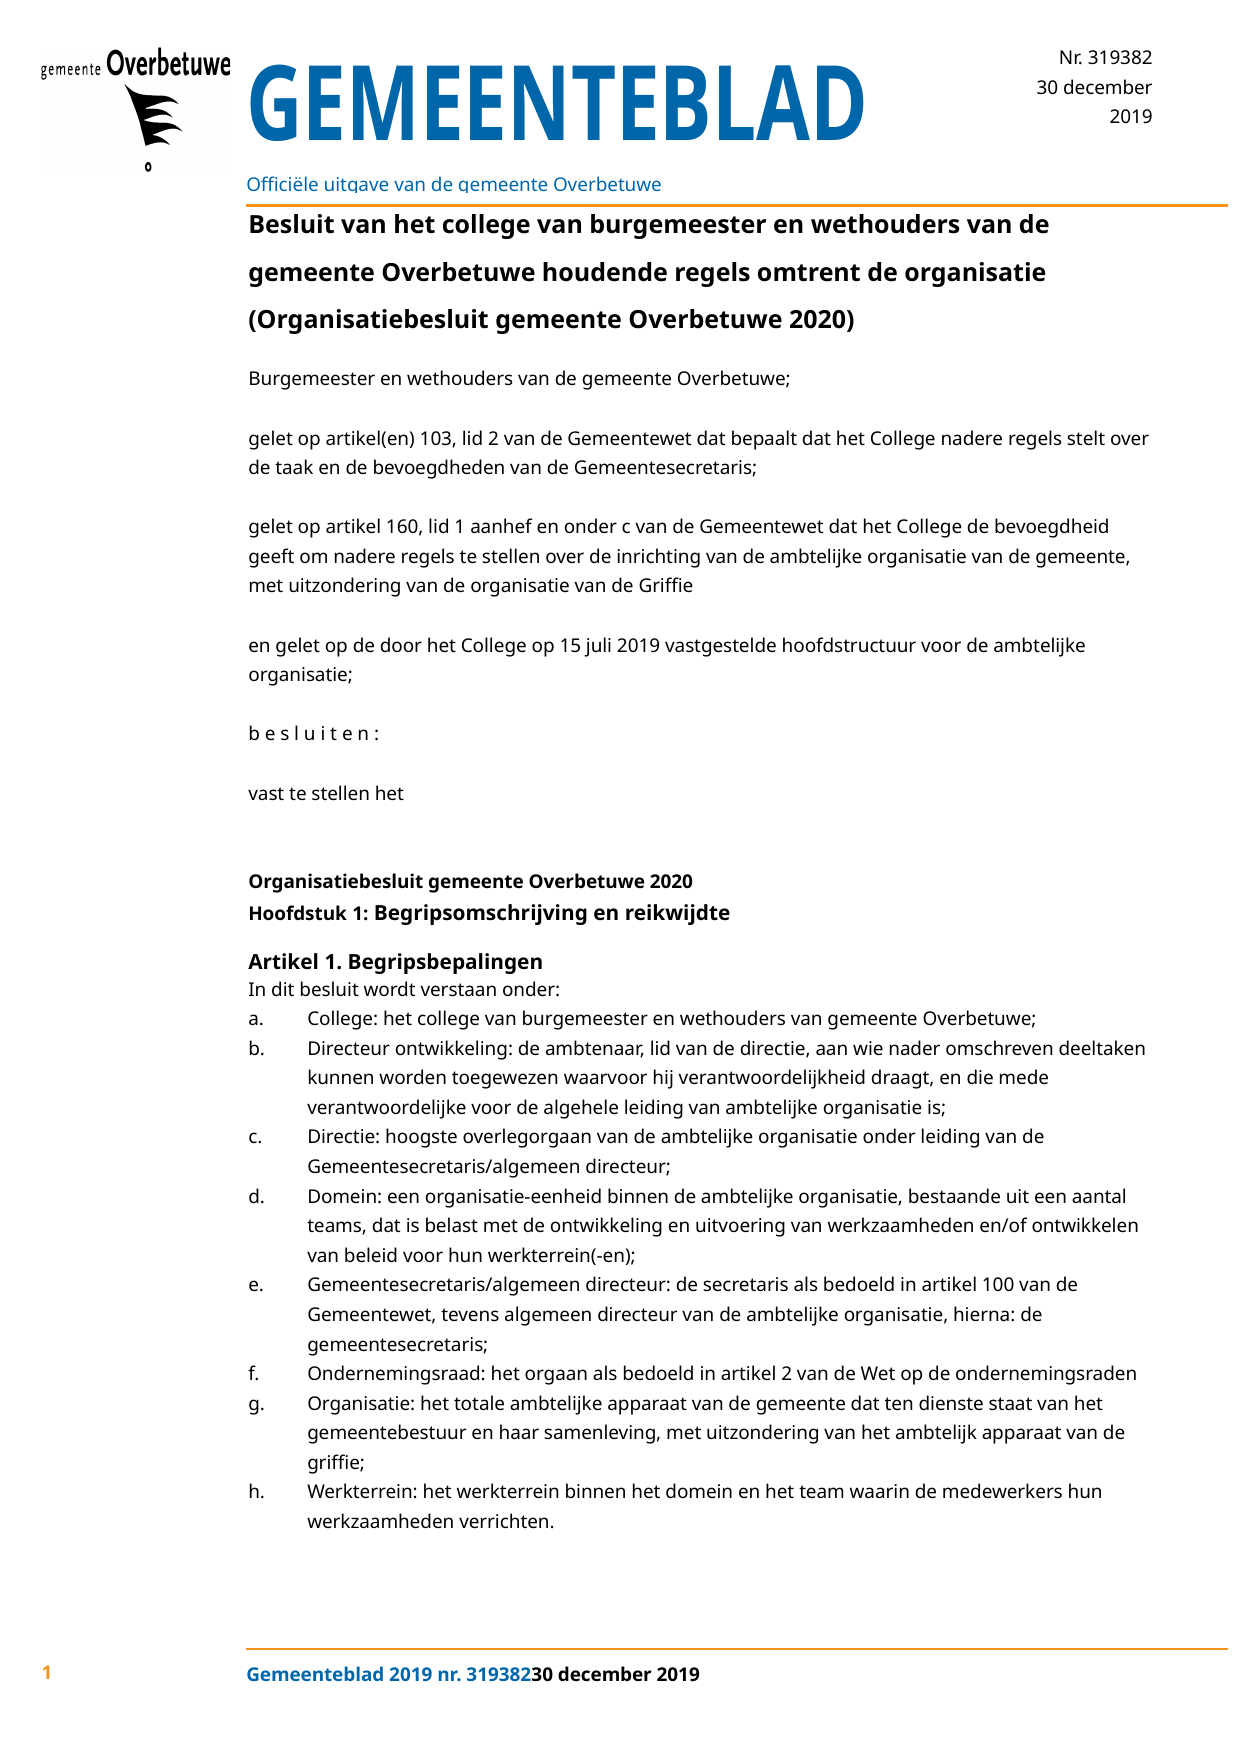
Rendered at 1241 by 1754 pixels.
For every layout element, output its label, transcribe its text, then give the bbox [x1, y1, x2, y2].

list College: het college van burgemeester en wethouders van gemeente Overbetuwe; [248, 1005, 1152, 1031]
picture [41, 47, 231, 172]
text Besluit van het college van burgemeester en wethouders van de gemeente Overbetuwe houdende regels omtrent de organisatie (Organisatiebesluit gemeente Overbetuwe 2020) [248, 207, 1152, 336]
list Domein: een organisatie-eenheid binnen de ambtelijke organisatie, bestaande uit een aantal teams, dat is belast met de ontwikkeling en uitvoering van werkzaamheden en/of ontwikkelen van beleid voor hun werkterrein(-en); [248, 1183, 1152, 1268]
text vast te stellen het [248, 780, 1152, 805]
list Gemeentesecretaris/algemeen directeur: de secretaris als bedoeld in artikel 100 van de Gemeentewet, tevens algemeen directeur van de ambtelijke organisatie, hierna: de gemeentesecretaris; [248, 1272, 1152, 1356]
list Directeur ontwikkeling: de ambtenaar, lid van de directie, aan wie nader omschreven deeltaken kunnen worden toegewezen waarvoor hij verantwoordelijkheid draagt, en die mede verantwoordelijke voor de algehele leiding van ambtelijke organisatie is; [248, 1035, 1152, 1120]
text Artikel 1. Begripsbepalingen [248, 947, 1152, 976]
text en gelet op de door het College op 15 juli 2019 vastgestelde hoofdstructuur voor de ambtelijke organisatie; [248, 632, 1152, 687]
list Organisatie: het totale ambtelijke apparaat van de gemeente dat ten dienste staat van het gemeentebestuur en haar samenleving, met uitzondering van het ambtelijk apparaat van de griffie; [248, 1390, 1152, 1475]
text gelet op artikel(en) 103, lid 2 van de Gemeentewet dat bepaalt dat het College nadere regels stelt over de taak en de bevoegdheden van de Gemeentesecretaris; [248, 425, 1152, 480]
list Ondernemingsraad: het orgaan als bedoeld in artikel 2 van de Wet op de ondernemingsraden [248, 1360, 1152, 1386]
list Directie: hoogste overlegorgaan van de ambtelijke organisatie onder leiding van de Gemeentesecretaris/algemeen directeur; [248, 1124, 1152, 1179]
text Hoofdstuk 1: Begripsomschrijving en reikwijdte [248, 898, 1152, 926]
text In dit besluit wordt verstaan onder: [248, 976, 1152, 1001]
text Organisatiebesluit gemeente Overbetuwe 2020 [248, 868, 1152, 894]
text Burgemeester en wethouders van de gemeente Overbetuwe; [248, 366, 1152, 391]
text gelet op artikel 160, lid 1 aanhef en onder c van de Gemeentewet dat het College de bevoegdheid geeft om nadere regels te stellen over de inrichting van de ambtelijke organisatie van de gemeente, met uitzondering van de organisatie van de Griffie [248, 513, 1152, 598]
text b e s l u i t e n : [248, 721, 1152, 746]
list Werkterrein: het werkterrein binnen het domein en het team waarin de medewerkers hun werkzaamheden verrichten. [248, 1479, 1152, 1534]
